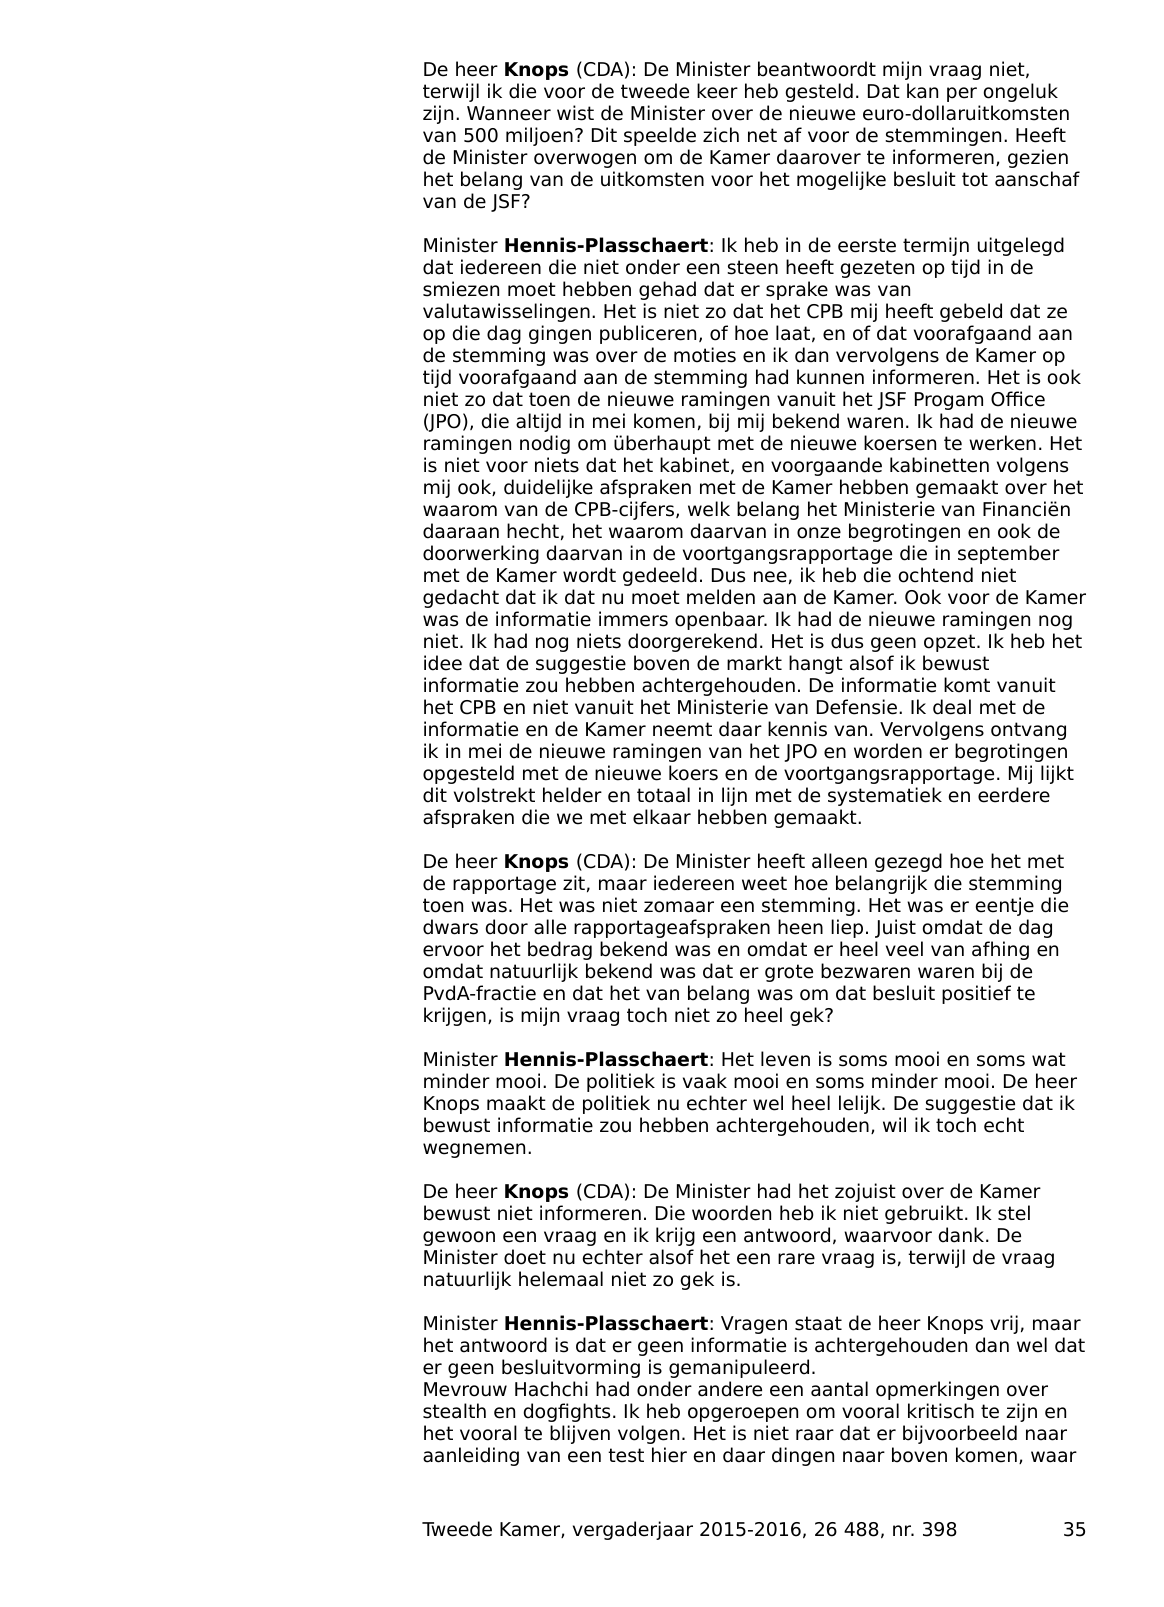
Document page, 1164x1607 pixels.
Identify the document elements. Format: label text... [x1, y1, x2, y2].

text Minister Hennis-Plasschaert: Het leven is soms mooi en soms wat minder mooi. De politiek is vaak mooi en soms minder mooi. De heer Knops maakt de politiek nu echter wel heel lelijk. De suggestie dat ik bewust informatie zou hebben achtergehouden, wil ik toch echt wegnemen. [422, 1049, 1087, 1159]
text De heer Knops (CDA): De Minister heeft alleen gezegd hoe het met de rapportage zit, maar iedereen weet hoe belangrijk die stemming toen was. Het was niet zomaar een stemming. Het was er eentje die dwars door alle rapportageafspraken heen liep. Juist omdat de dag ervoor het bedrag bekend was en omdat er heel veel van afhing en omdat natuurlijk bekend was dat er grote bezwaren waren bij de PvdA-fractie en dat het van belang was om dat besluit positief te krijgen, is mijn vraag toch niet zo heel gek? [422, 851, 1087, 1027]
text Minister Hennis-Plasschaert: Vragen staat de heer Knops vrij, maar het antwoord is dat er geen informatie is achtergehouden dan wel dat er geen besluitvorming is gemanipuleerd. [422, 1313, 1087, 1379]
text De heer Knops (CDA): De Minister beantwoordt mijn vraag niet, terwijl ik die voor de tweede keer heb gesteld. Dat kan per ongeluk zijn. Wanneer wist de Minister over de nieuwe euro-dollaruitkomsten van 500 miljoen? Dit speelde zich net af voor de stemmingen. Heeft de Minister overwogen om de Kamer daarover te informeren, gezien het belang van de uitkomsten voor het mogelijke besluit tot aanschaf van de JSF? [422, 59, 1087, 213]
text Minister Hennis-Plasschaert: Ik heb in de eerste termijn uitgelegd dat iedereen die niet onder een steen heeft gezeten op tijd in de smiezen moet hebben gehad dat er sprake was van valutawisselingen. Het is niet zo dat het CPB mij heeft gebeld dat ze op die dag gingen publiceren, of hoe laat, en of dat voorafgaand aan de stemming was over de moties en ik dan vervolgens de Kamer op tijd voorafgaand aan de stemming had kunnen informeren. Het is ook niet zo dat toen de nieuwe ramingen vanuit het JSF Progam Office (JPO), die altijd in mei komen, bij mij bekend waren. Ik had de nieuwe ramingen nodig om überhaupt met de nieuwe koersen te werken. Het is niet voor niets dat het kabinet, en voorgaande kabinetten volgens mij ook, duidelijke afspraken met de Kamer hebben gemaakt over het waarom van de CPB-cijfers, welk belang het Ministerie van Financiën daaraan hecht, het waarom daarvan in onze begrotingen en ook de doorwerking daarvan in de voortgangsrapportage die in september met de Kamer wordt gedeeld. Dus nee, ik heb die ochtend niet gedacht dat ik dat nu moet melden aan de Kamer. Ook voor de Kamer was de informatie immers openbaar. Ik had de nieuwe ramingen nog niet. Ik had nog niets doorgerekend. Het is dus geen opzet. Ik heb het idee dat de suggestie boven de markt hangt alsof ik bewust informatie zou hebben achtergehouden. De informatie komt vanuit het CPB en niet vanuit het Ministerie van Defensie. Ik deal met de informatie en de Kamer neemt daar kennis van. Vervolgens ontvang ik in mei de nieuwe ramingen van het JPO en worden er begrotingen opgesteld met de nieuwe koers en de voortgangsrapportage. Mij lijkt dit volstrekt helder en totaal in lijn met de systematiek en eerdere afspraken die we met elkaar hebben gemaakt. [422, 235, 1087, 828]
text De heer Knops (CDA): De Minister had het zojuist over de Kamer bewust niet informeren. Die woorden heb ik niet gebruikt. Ik stel gewoon een vraag en ik krijg een antwoord, waarvoor dank. De Minister doet nu echter alsof het een rare vraag is, terwijl de vraag natuurlijk helemaal niet zo gek is. [422, 1181, 1087, 1291]
text Mevrouw Hachchi had onder andere een aantal opmerkingen over stealth en dogfights. Ik heb opgeroepen om vooral kritisch te zijn en het vooral te blijven volgen. Het is niet raar dat er bijvoorbeeld naar aanleiding van een test hier en daar dingen naar boven komen, waar [422, 1379, 1087, 1467]
